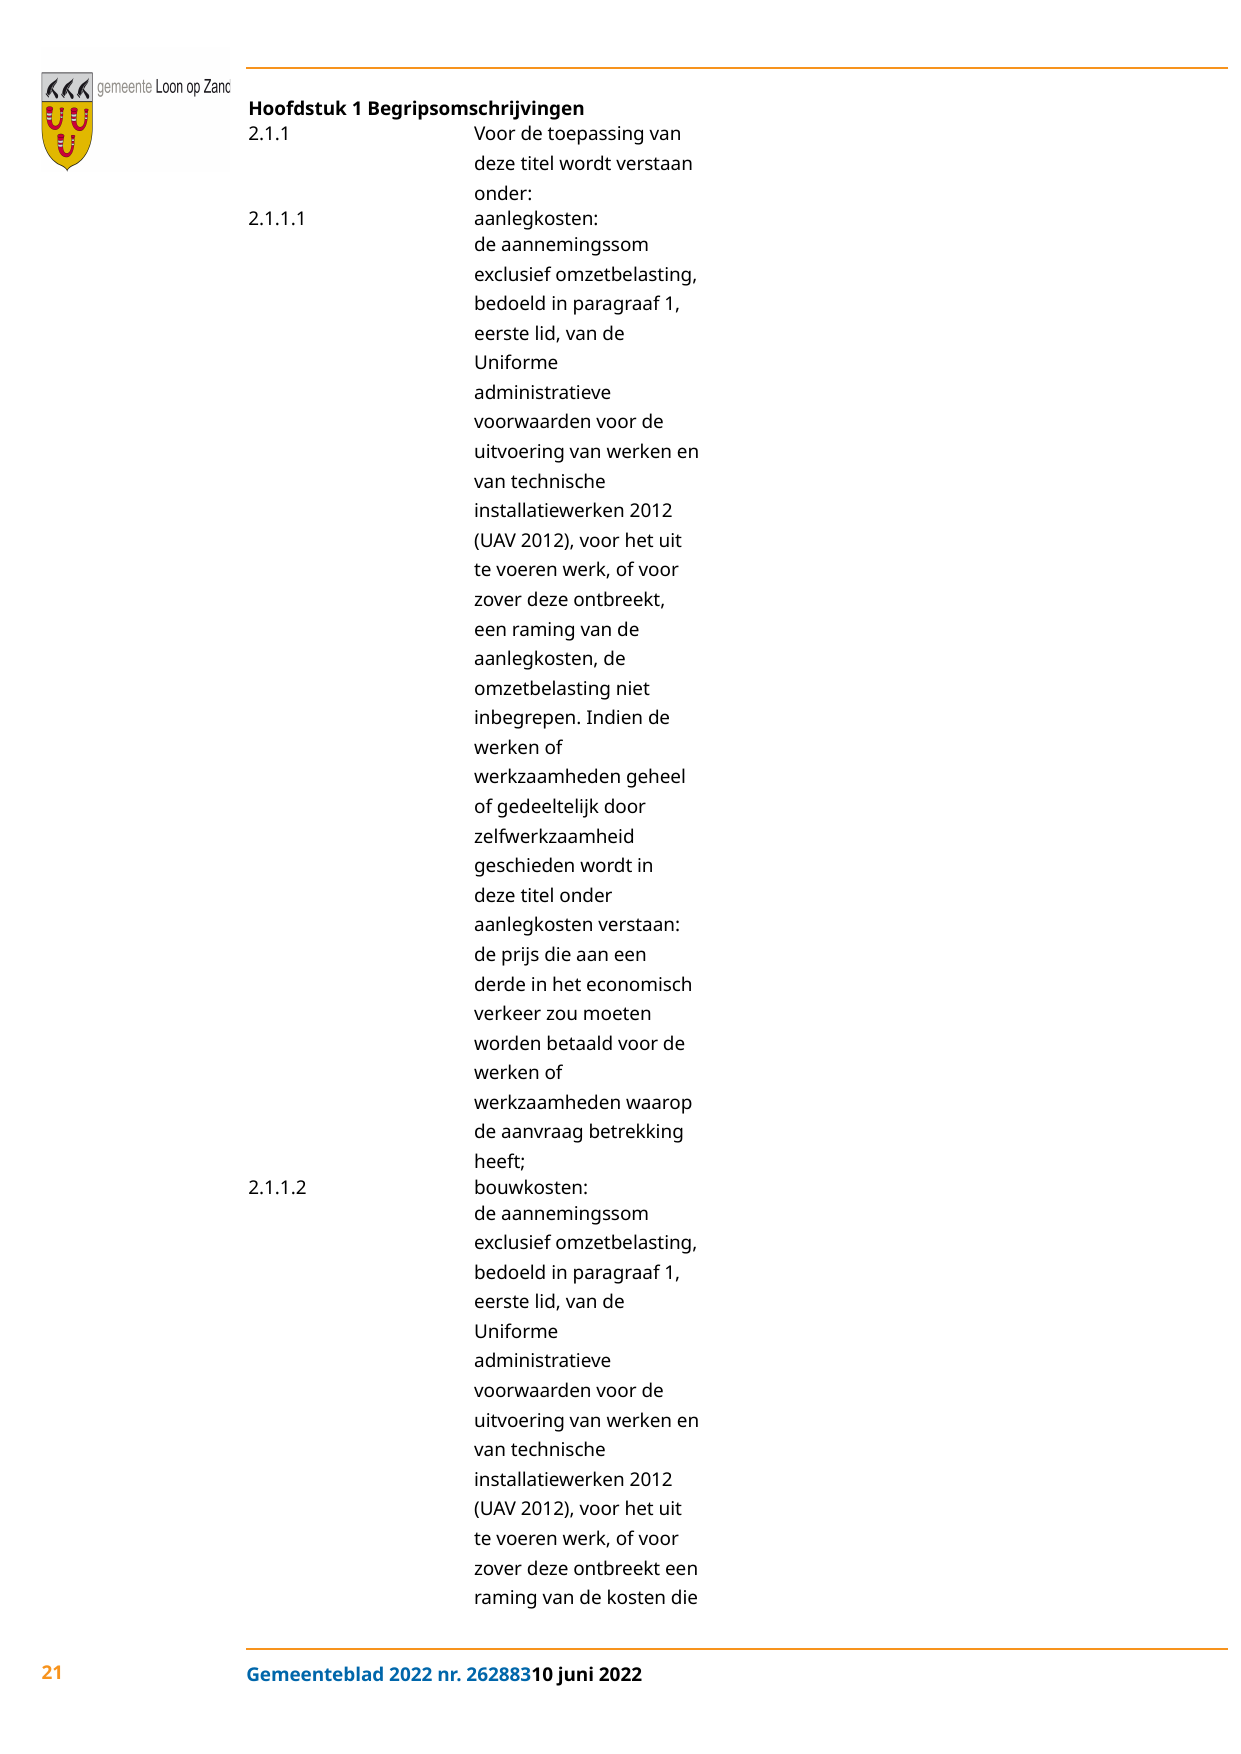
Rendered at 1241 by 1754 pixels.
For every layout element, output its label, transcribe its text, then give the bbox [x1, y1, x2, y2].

table_cell de aannemingssom exclusief omzetbelasting, bedoeld in paragraaf 1, eerste lid, van de Uniforme administratieve voorwaarden voor de uitvoering van werken en van technische installatiewerken 2012 (UAV 2012), voor het uit te voeren werk, of voor zover deze ontbreekt, een raming van de aanlegkosten, de omzetbelasting niet inbegrepen. Indien de werken of werkzaamheden geheel of gedeeltelijk door zelfwerkzaamheid geschieden wordt in deze titel onder aanlegkosten verstaan: de prijs die aan een derde in het economisch verkeer zou moeten worden betaald voor de werken of werkzaamheden waarop de aanvraag betrekking heeft; [474, 231, 700, 1174]
table_cell [700, 231, 926, 1174]
table_cell 2.1.1.2 [248, 1174, 474, 1200]
table_cell [700, 95, 926, 121]
table_cell bouwkosten: [474, 1174, 700, 1200]
table_cell [700, 1174, 926, 1200]
table_cell [700, 205, 926, 231]
table_cell Voor de toepassing van deze titel wordt verstaan onder: [474, 121, 700, 205]
table_cell [248, 1200, 474, 1610]
table_cell [700, 1200, 926, 1610]
picture [41, 47, 231, 172]
table_cell aanlegkosten: [474, 205, 700, 231]
table_cell [248, 231, 474, 1174]
table_cell Hoofdstuk 1 Begripsomschrijvingen [248, 95, 700, 121]
table_cell 2.1.1.1 [248, 205, 474, 231]
table_cell de aannemingssom exclusief omzetbelasting, bedoeld in paragraaf 1, eerste lid, van de Uniforme administratieve voorwaarden voor de uitvoering van werken en van technische installatiewerken 2012 (UAV 2012), voor het uit te voeren werk, of voor zover deze ontbreekt een raming van de kosten die [474, 1200, 700, 1610]
table_cell 2.1.1 [248, 121, 474, 205]
table_cell [700, 121, 926, 205]
